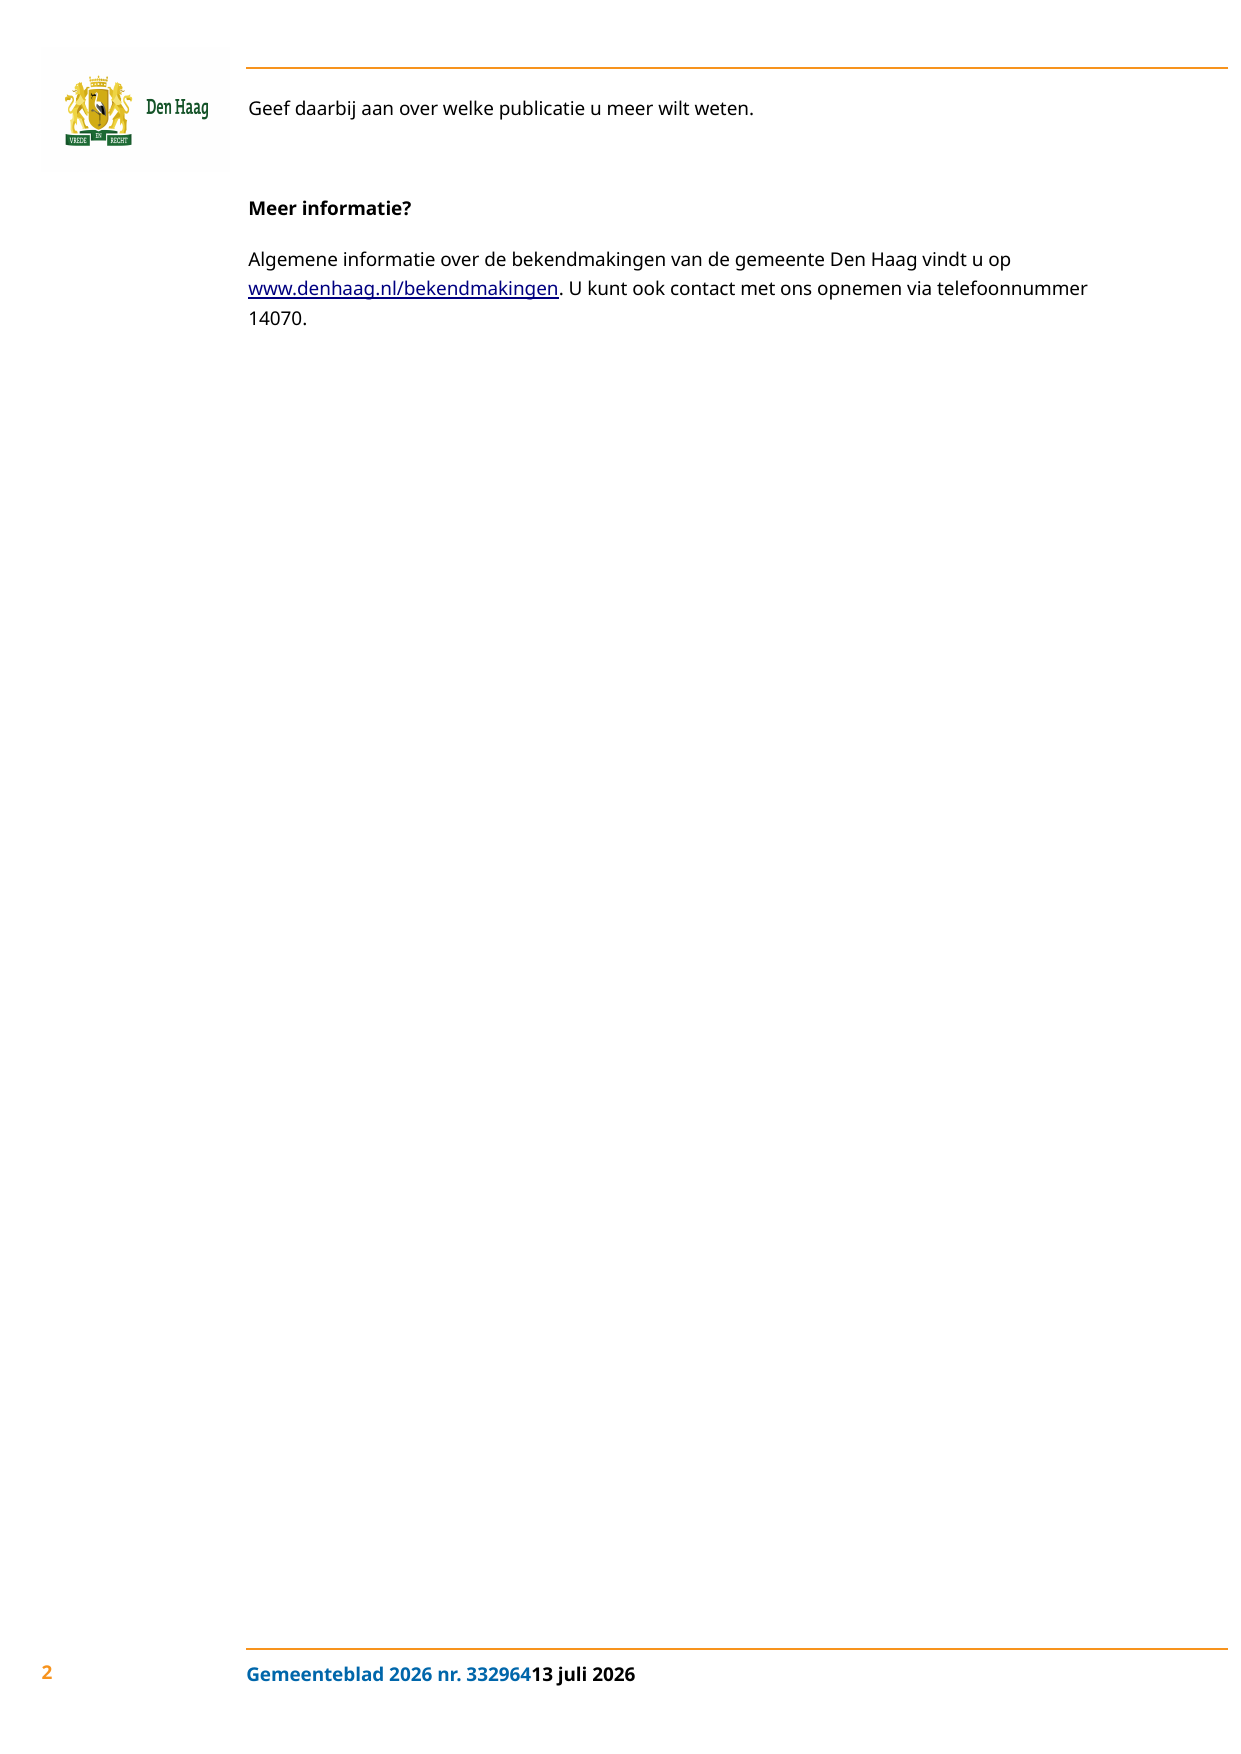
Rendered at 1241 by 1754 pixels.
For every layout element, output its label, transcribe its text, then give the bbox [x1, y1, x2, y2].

text Meer informatie? [248, 196, 1152, 221]
picture [41, 47, 231, 172]
text Algemene informatie over de bekendmakingen van de gemeente Den Haag vindt u op www.denhaag.nl/bekendmakingen. U kunt ook contact met ons opnemen via telefoonnummer 14070. [248, 246, 1152, 331]
text Geef daarbij aan over welke publicatie u meer wilt weten. [248, 95, 1152, 121]
